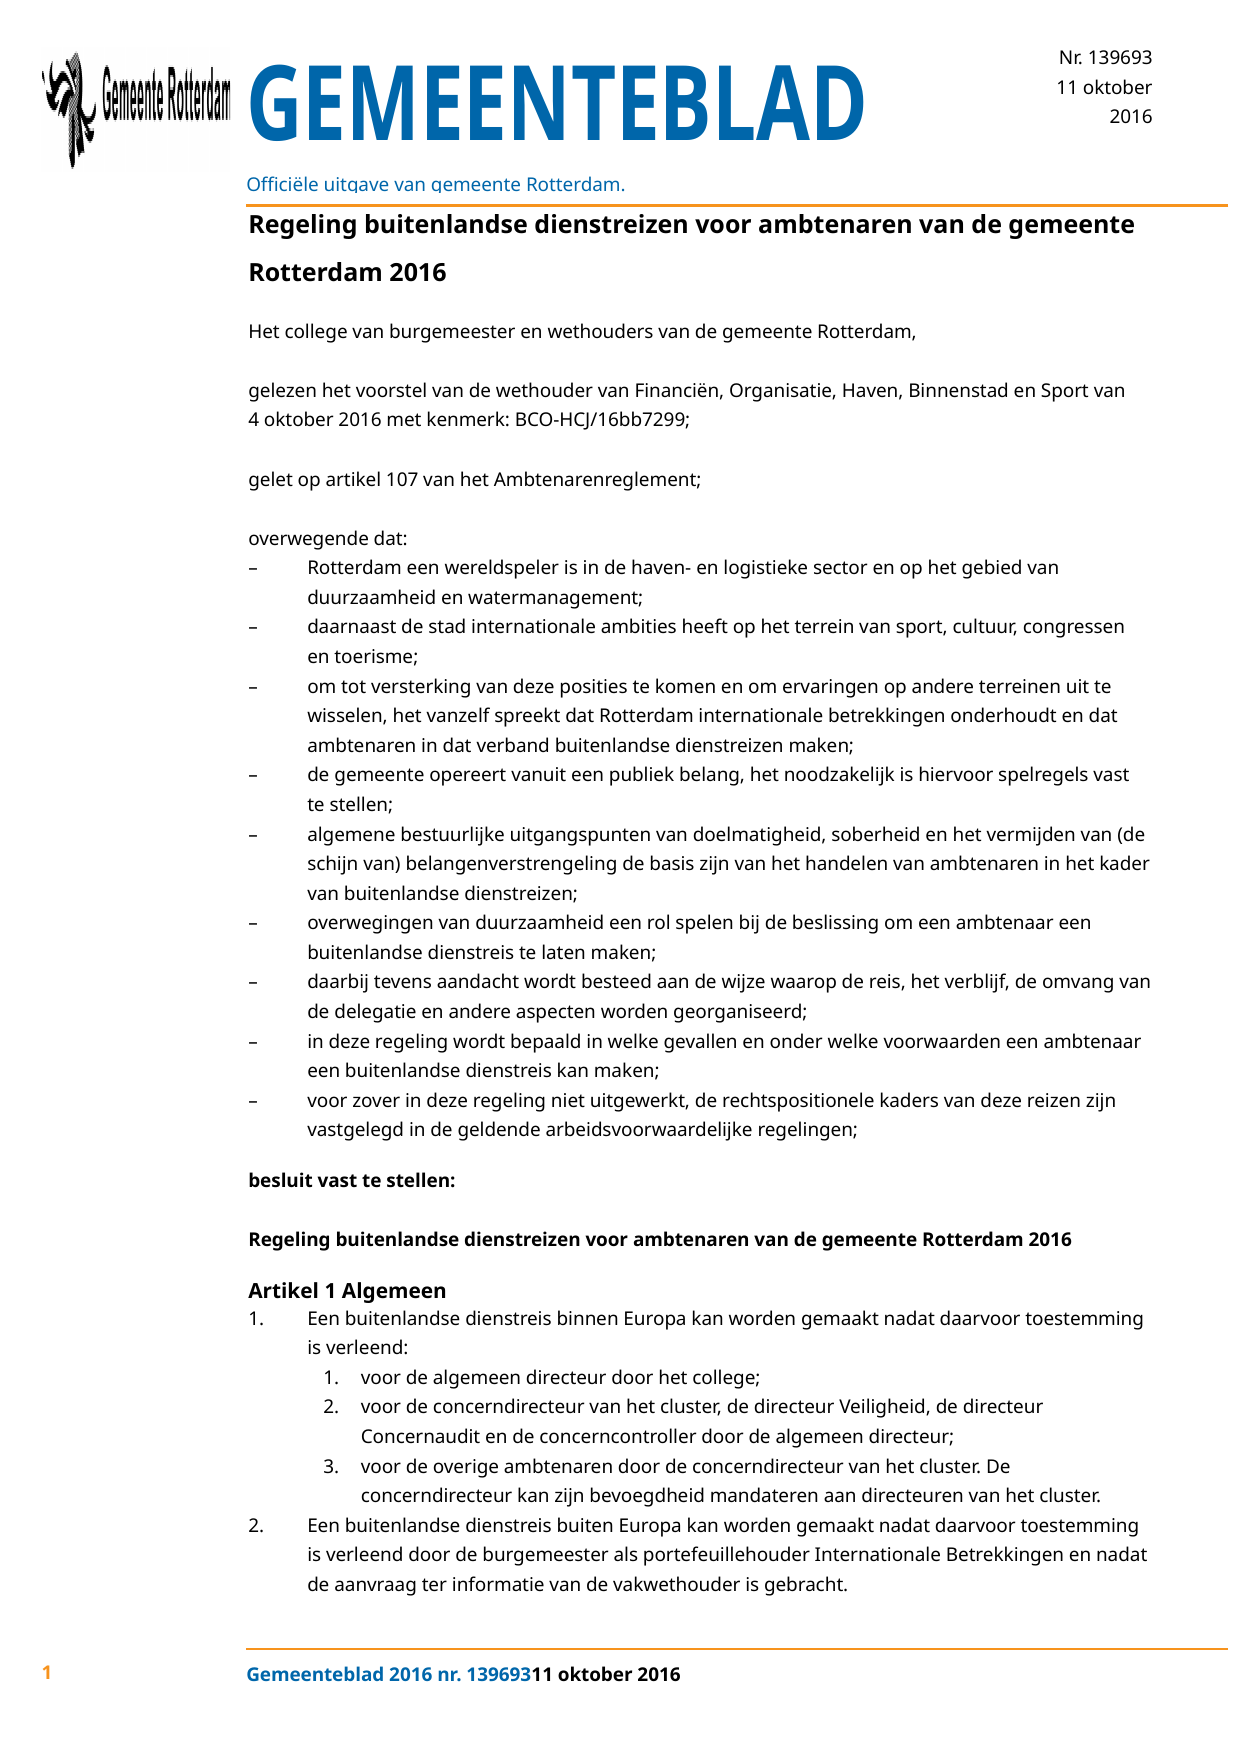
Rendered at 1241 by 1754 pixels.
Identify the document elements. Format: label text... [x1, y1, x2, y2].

list voor zover in deze regeling niet uitgewerkt, de rechtspositionele kaders van deze reizen zijn vastgelegd in de geldende arbeidsvoorwaardelijke regelingen; [248, 1087, 1152, 1142]
list Een buitenlandse dienstreis binnen Europa kan worden gemaakt nadat daarvoor toestemming is verleend: [248, 1305, 1152, 1360]
text Het college van burgemeester en wethouders van de gemeente Rotterdam, [248, 318, 1152, 344]
list de gemeente opereert vanuit een publiek belang, het noodzakelijk is hiervoor spelregels vast te stellen; [248, 762, 1152, 817]
text Regeling buitenlandse dienstreizen voor ambtenaren van de gemeente Rotterdam 2016 [248, 1226, 1152, 1252]
text gelet op artikel 107 van het Ambtenarenreglement; [248, 466, 1152, 492]
text overwegende dat: [248, 525, 1152, 551]
text Regeling buitenlandse dienstreizen voor ambtenaren van de gemeente Rotterdam 2016 [248, 207, 1152, 288]
list voor de overige ambtenaren door de concerndirecteur van het cluster. De concerndirecteur kan zijn bevoegdheid mandateren aan directeuren van het cluster. [323, 1453, 1152, 1508]
list om tot versterking van deze posities te komen en om ervaringen op andere terreinen uit te wisselen, het vanzelf spreekt dat Rotterdam internationale betrekkingen onderhoudt en dat ambtenaren in dat verband buitenlandse dienstreizen maken; [248, 673, 1152, 758]
list Rotterdam een wereldspeler is in de haven- en logistieke sector en op het gebied van duurzaamheid en watermanagement; [248, 554, 1152, 610]
list Een buitenlandse dienstreis buiten Europa kan worden gemaakt nadat daarvoor toestemming is verleend door de burgemeester als portefeuillehouder Internationale Betrekkingen en nadat de aanvraag ter informatie van de vakwethouder is gebracht. [248, 1512, 1152, 1597]
text besluit vast te stellen: [248, 1167, 1152, 1193]
list overwegingen van duurzaamheid een rol spelen bij de beslissing om een ambtenaar een buitenlandse dienstreis te laten maken; [248, 909, 1152, 965]
text Artikel 1 Algemeen [248, 1277, 1152, 1305]
picture [41, 47, 231, 172]
list algemene bestuurlijke uitgangspunten van doelmatigheid, soberheid en het vermijden van (de schijn van) belangenverstrengeling de basis zijn van het handelen van ambtenaren in het kader van buitenlandse dienstreizen; [248, 821, 1152, 906]
text gelezen het voorstel van de wethouder van Financiën, Organisatie, Haven, Binnenstad en Sport van 4 oktober 2016 met kenmerk: BCO-HCJ/16bb7299; [248, 377, 1152, 432]
list in deze regeling wordt bepaald in welke gevallen en onder welke voorwaarden een ambtenaar een buitenlandse dienstreis kan maken; [248, 1028, 1152, 1083]
list daarbij tevens aandacht wordt besteed aan de wijze waarop de reis, het verblijf, de omvang van de delegatie en andere aspecten worden georganiseerd; [248, 969, 1152, 1024]
list voor de concerndirecteur van het cluster, de directeur Veiligheid, de directeur Concernaudit en de concerncontroller door de algemeen directeur; [323, 1394, 1152, 1449]
list daarnaast de stad internationale ambities heeft op het terrein van sport, cultuur, congressen en toerisme; [248, 614, 1152, 669]
list voor de algemeen directeur door het college; [323, 1364, 1152, 1390]
